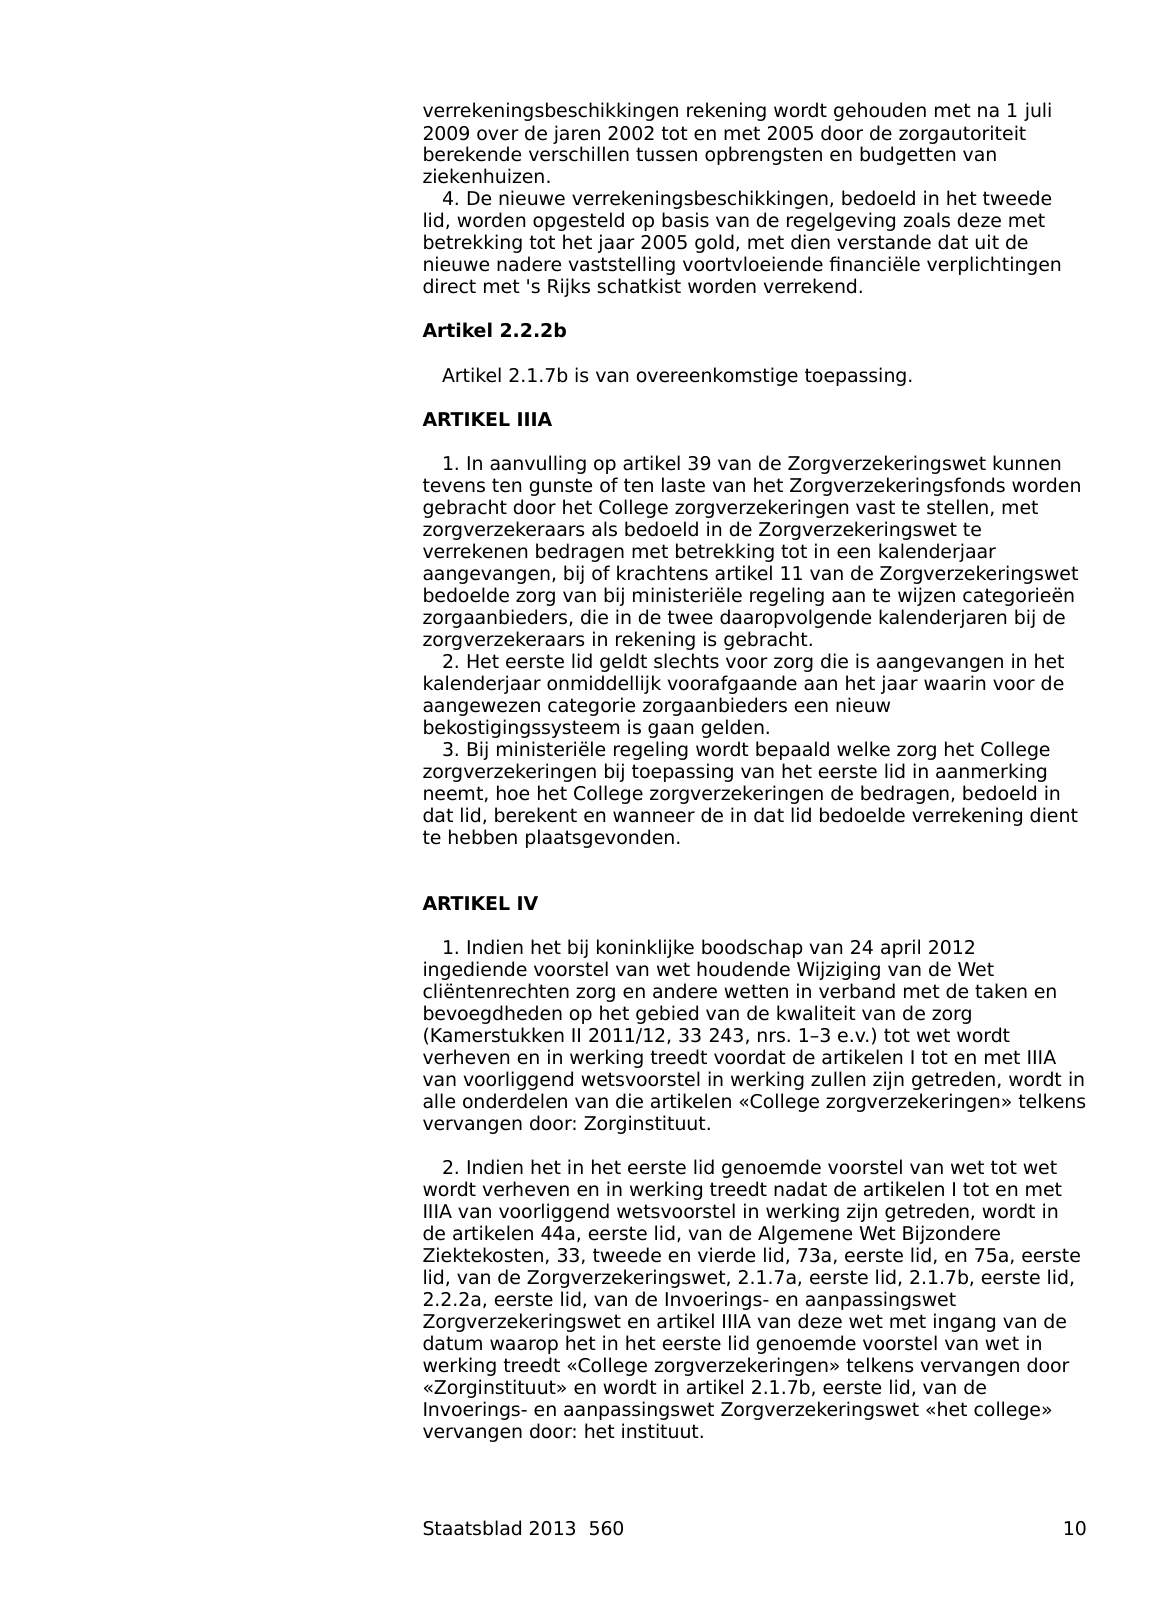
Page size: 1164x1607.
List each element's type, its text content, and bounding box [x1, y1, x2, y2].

subtitle ARTIKEL IIIA [422, 409, 1087, 431]
text 1. Indien het bij koninklijke boodschap van 24 april 2012 ingediende voorstel van wet houdende Wijziging van de Wet cliëntenrechten zorg en andere wetten in verband met de taken en bevoegdheden op het gebied van de kwaliteit van de zorg (Kamerstukken II 2011/12, 33 243, nrs. 1–3 e.v.) tot wet wordt verheven en in werking treedt voordat de artikelen I tot en met IIIA van voorliggend wetsvoorstel in werking zullen zijn getreden, wordt in alle onderdelen van die artikelen «College zorgverzekeringen» telkens vervangen door: Zorginstituut. [422, 937, 1087, 1135]
text 4. De nieuwe verrekeningsbeschikkingen, bedoeld in het tweede lid, worden opgesteld op basis van de regelgeving zoals deze met betrekking tot het jaar 2005 gold, met dien verstande dat uit de nieuwe nadere vaststelling voortvloeiende financiële verplichtingen direct met 's Rijks schatkist worden verrekend. [422, 188, 1087, 298]
subtitle ARTIKEL IV [422, 893, 1087, 915]
text verrekeningsbeschikkingen rekening wordt gehouden met na 1 juli 2009 over de jaren 2002 tot en met 2005 door de zorgautoriteit berekende verschillen tussen opbrengsten en budgetten van ziekenhuizen. [422, 100, 1087, 188]
text 3. Bij ministeriële regeling wordt bepaald welke zorg het College zorgverzekeringen bij toepassing van het eerste lid in aanmerking neemt, hoe het College zorgverzekeringen de bedragen, bedoeld in dat lid, berekent en wanneer de in dat lid bedoelde verrekening dient te hebben plaatsgevonden. [422, 739, 1087, 848]
text Artikel 2.1.7b is van overeenkomstige toepassing. [422, 364, 1087, 387]
text 2. Indien het in het eerste lid genoemde voorstel van wet tot wet wordt verheven en in werking treedt nadat de artikelen I tot en met IIIA van voorliggend wetsvoorstel in werking zijn getreden, wordt in de artikelen 44a, eerste lid, van de Algemene Wet Bijzondere Ziektekosten, 33, tweede en vierde lid, 73a, eerste lid, en 75a, eerste lid, van de Zorgverzekeringswet, 2.1.7a, eerste lid, 2.1.7b, eerste lid, 2.2.2a, eerste lid, van de Invoerings- en aanpassingswet Zorgverzekeringswet en artikel IIIA van deze wet met ingang van de datum waarop het in het eerste lid genoemde voorstel van wet in werking treedt «College zorgverzekeringen» telkens vervangen door «Zorginstituut» en wordt in artikel 2.1.7b, eerste lid, van de Invoerings- en aanpassingswet Zorgverzekeringswet «het college» vervangen door: het instituut. [422, 1157, 1087, 1443]
subtitle Artikel 2.2.2b [422, 320, 1087, 342]
text 1. In aanvulling op artikel 39 van de Zorgverzekeringswet kunnen tevens ten gunste of ten laste van het Zorgverzekeringsfonds worden gebracht door het College zorgverzekeringen vast te stellen, met zorgverzekeraars als bedoeld in de Zorgverzekeringswet te verrekenen bedragen met betrekking tot in een kalenderjaar aangevangen, bij of krachtens artikel 11 van de Zorgverzekeringswet bedoelde zorg van bij ministeriële regeling aan te wijzen categorieën zorgaanbieders, die in de twee daaropvolgende kalenderjaren bij de zorgverzekeraars in rekening is gebracht. [422, 453, 1087, 651]
text 2. Het eerste lid geldt slechts voor zorg die is aangevangen in het kalenderjaar onmiddellijk voorafgaande aan het jaar waarin voor de aangewezen categorie zorgaanbieders een nieuw bekostigingssysteem is gaan gelden. [422, 651, 1087, 739]
